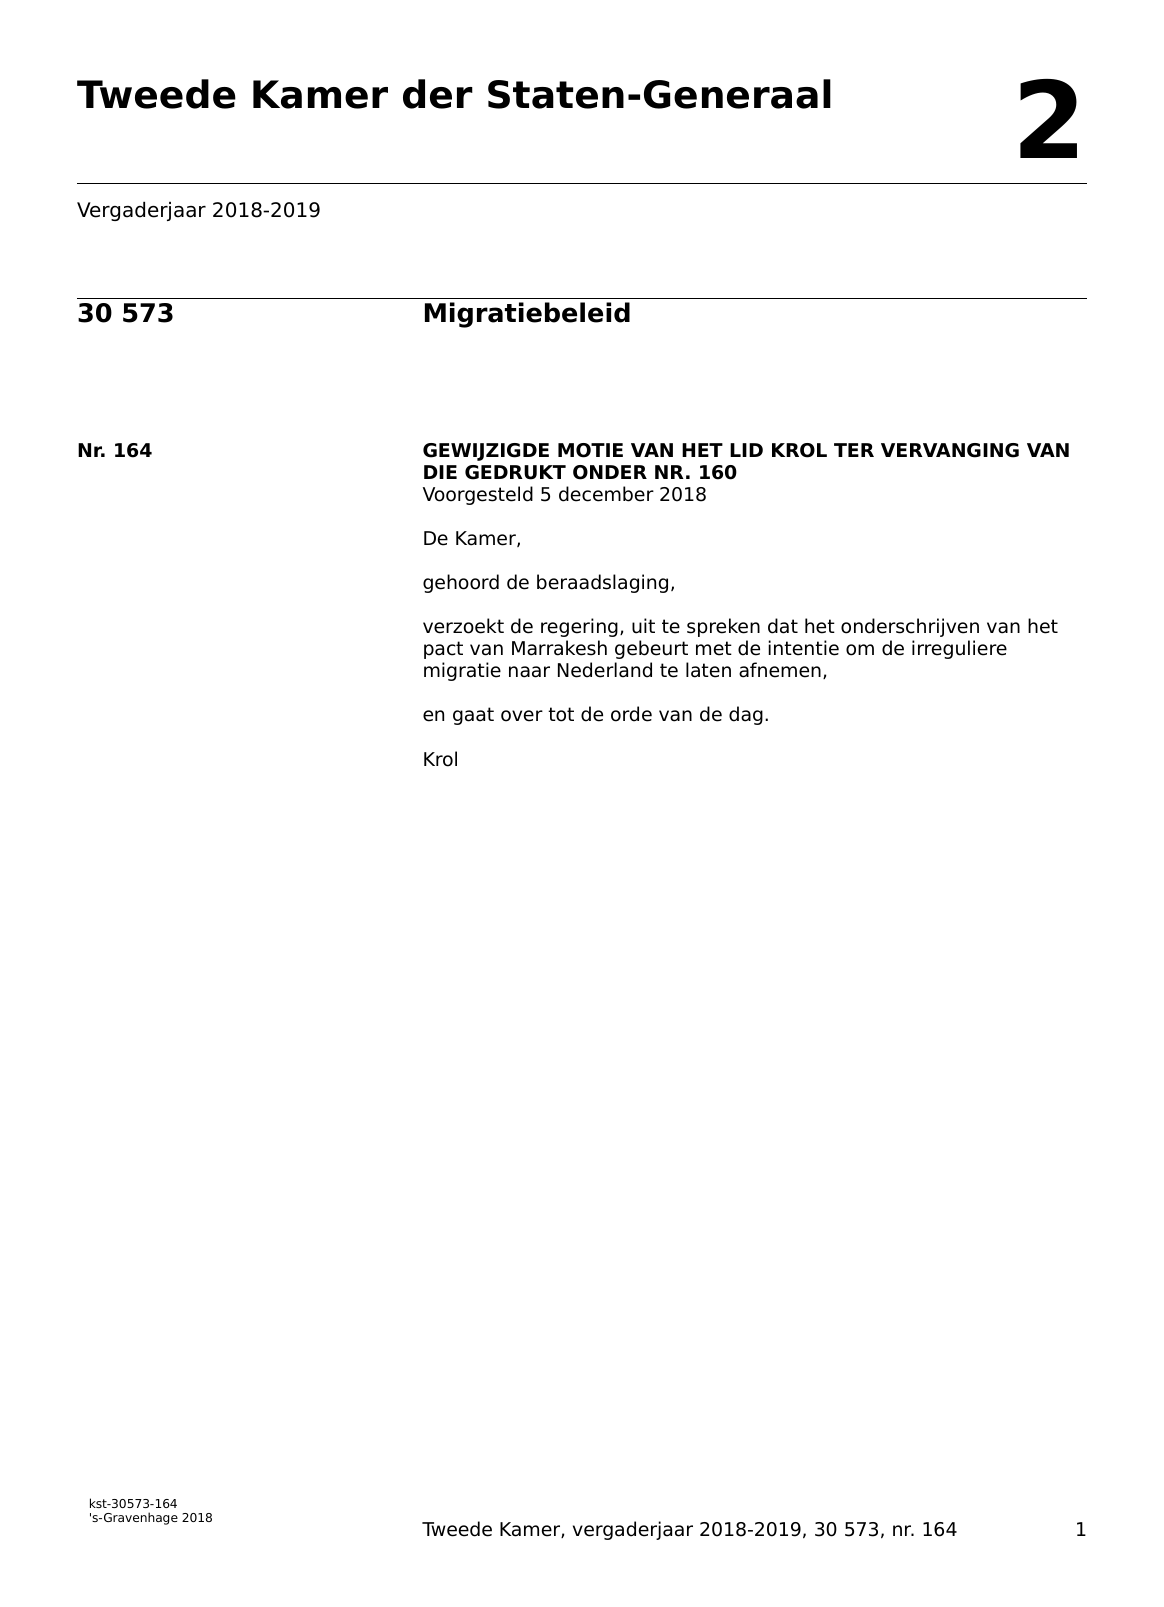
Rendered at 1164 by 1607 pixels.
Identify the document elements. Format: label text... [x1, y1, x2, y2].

text verzoekt de regering, uit te spreken dat het onderschrijven van het pact van Marrakesh gebeurt met de intentie om de irreguliere migratie naar Nederland te laten afnemen, [422, 616, 1087, 682]
text 's-Gravenhage 2018 [88, 1511, 323, 1525]
text kst-30573-164 [88, 1497, 323, 1511]
table_header Tweede Kamer der Staten-Generaal [77, 59, 886, 183]
text Voorgesteld 5 december 2018 [422, 484, 1087, 506]
subtitle Nr. 164 GEWIJZIGDE MOTIE VAN HET LID KROL TER VERVANGING VAN DIE GEDRUKT ONDER NR. 160 [77, 440, 1087, 484]
table_header 2 [886, 59, 1087, 183]
table_cell Vergaderjaar 2018-2019 [77, 184, 1087, 298]
text gehoord de beraadslaging, [422, 572, 1087, 594]
text Krol [422, 748, 1087, 770]
text en gaat over tot de orde van de dag. [422, 704, 1087, 726]
text De Kamer, [422, 528, 1087, 550]
subtitle 30 573 Migratiebeleid [77, 299, 1087, 329]
